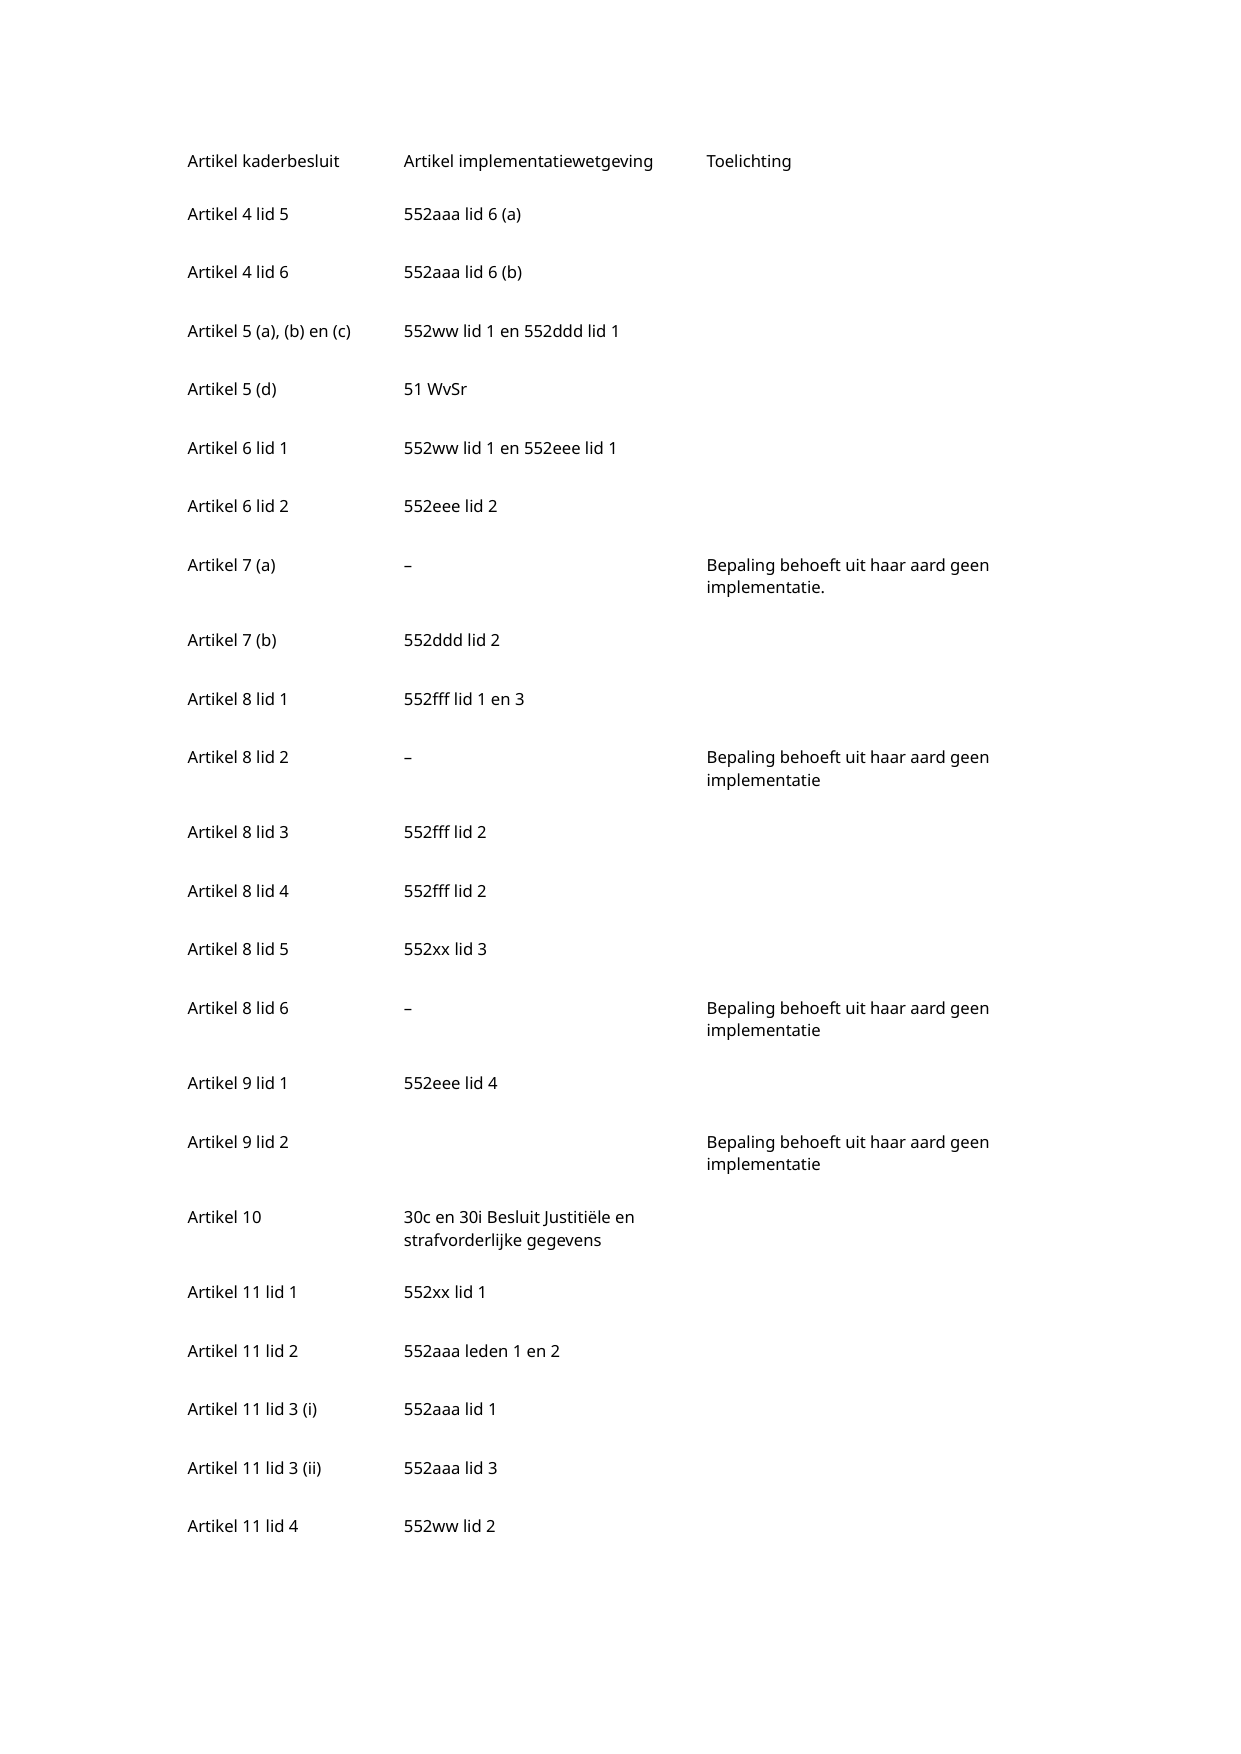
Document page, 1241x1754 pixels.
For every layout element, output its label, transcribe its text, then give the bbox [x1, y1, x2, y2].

table_cell Artikel 4 lid 5 [188, 203, 404, 261]
table_cell – [404, 746, 706, 821]
table_cell 552aaa lid 6 (b) [404, 261, 706, 319]
table_cell [706, 880, 1053, 938]
table_cell 552aaa leden 1 en 2 [404, 1340, 706, 1398]
table_cell Artikel 9 lid 2 [188, 1130, 404, 1206]
table_cell Artikel 8 lid 5 [188, 938, 404, 996]
table_cell 552fff lid 1 en 3 [404, 687, 706, 746]
table_cell 552fff lid 2 [404, 880, 706, 938]
table_cell Artikel 11 lid 2 [188, 1340, 404, 1398]
table_cell – [404, 553, 706, 629]
table_cell Bepaling behoeft uit haar aard geen implementatie [706, 1130, 1053, 1206]
table_cell Artikel 8 lid 6 [188, 996, 404, 1072]
table_cell [706, 1456, 1053, 1515]
table_cell Artikel 10 [188, 1206, 404, 1281]
table_cell Artikel 11 lid 3 (ii) [188, 1456, 404, 1515]
table_cell Artikel 8 lid 1 [188, 687, 404, 746]
table_cell 552eee lid 2 [404, 495, 706, 553]
table_cell Artikel 11 lid 3 (i) [188, 1398, 404, 1456]
table_cell 552ww lid 1 en 552ddd lid 1 [404, 320, 706, 378]
table_cell 552aaa lid 1 [404, 1398, 706, 1456]
table_cell [706, 495, 1053, 553]
table_cell Artikel 6 lid 1 [188, 436, 404, 495]
table_cell [706, 687, 1053, 746]
table_cell [404, 1130, 706, 1206]
table_cell [706, 378, 1053, 436]
table_cell [706, 629, 1053, 687]
table_cell [706, 436, 1053, 495]
table_cell 552xx lid 3 [404, 938, 706, 996]
table_cell Artikel 5 (d) [188, 378, 404, 436]
table_cell Artikel 6 lid 2 [188, 495, 404, 553]
table_cell 552aaa lid 6 (a) [404, 203, 706, 261]
table_cell 552ddd lid 2 [404, 629, 706, 687]
table_cell Artikel 7 (b) [188, 629, 404, 687]
table_cell Artikel 11 lid 4 [188, 1515, 404, 1573]
table_cell 30c en 30i Besluit Justitiële en strafvorderlijke gegevens [404, 1206, 706, 1281]
table_cell Bepaling behoeft uit haar aard geen implementatie [706, 746, 1053, 821]
table_cell Bepaling behoeft uit haar aard geen implementatie. [706, 553, 1053, 629]
table_cell [706, 1515, 1053, 1573]
table_cell Artikel 5 (a), (b) en (c) [188, 320, 404, 378]
table_cell Artikel 11 lid 1 [188, 1281, 404, 1339]
table_header Artikel kaderbesluit [188, 150, 404, 203]
table_cell Bepaling behoeft uit haar aard geen implementatie [706, 996, 1053, 1072]
table_cell 552fff lid 2 [404, 821, 706, 879]
table_cell [706, 203, 1053, 261]
table_cell 552eee lid 4 [404, 1072, 706, 1130]
table_cell [706, 1281, 1053, 1339]
table_cell 51 WvSr [404, 378, 706, 436]
table_cell [706, 1398, 1053, 1456]
table_cell Artikel 4 lid 6 [188, 261, 404, 319]
table_header Toelichting [706, 150, 1053, 203]
table_cell 552ww lid 1 en 552eee lid 1 [404, 436, 706, 495]
table_cell [706, 261, 1053, 319]
table_cell 552xx lid 1 [404, 1281, 706, 1339]
table_cell Artikel 7 (a) [188, 553, 404, 629]
table_cell Artikel 8 lid 3 [188, 821, 404, 879]
table_cell 552ww lid 2 [404, 1515, 706, 1573]
table_cell – [404, 996, 706, 1072]
table_cell Artikel 8 lid 2 [188, 746, 404, 821]
table_cell [706, 320, 1053, 378]
table_header Artikel implementatiewetgeving [404, 150, 706, 203]
table_cell Artikel 8 lid 4 [188, 880, 404, 938]
table_cell [706, 821, 1053, 879]
table_cell [706, 1340, 1053, 1398]
table_cell [706, 1072, 1053, 1130]
table_cell [706, 1206, 1053, 1281]
table_cell [706, 938, 1053, 996]
table_cell 552aaa lid 3 [404, 1456, 706, 1515]
table_cell Artikel 9 lid 1 [188, 1072, 404, 1130]
